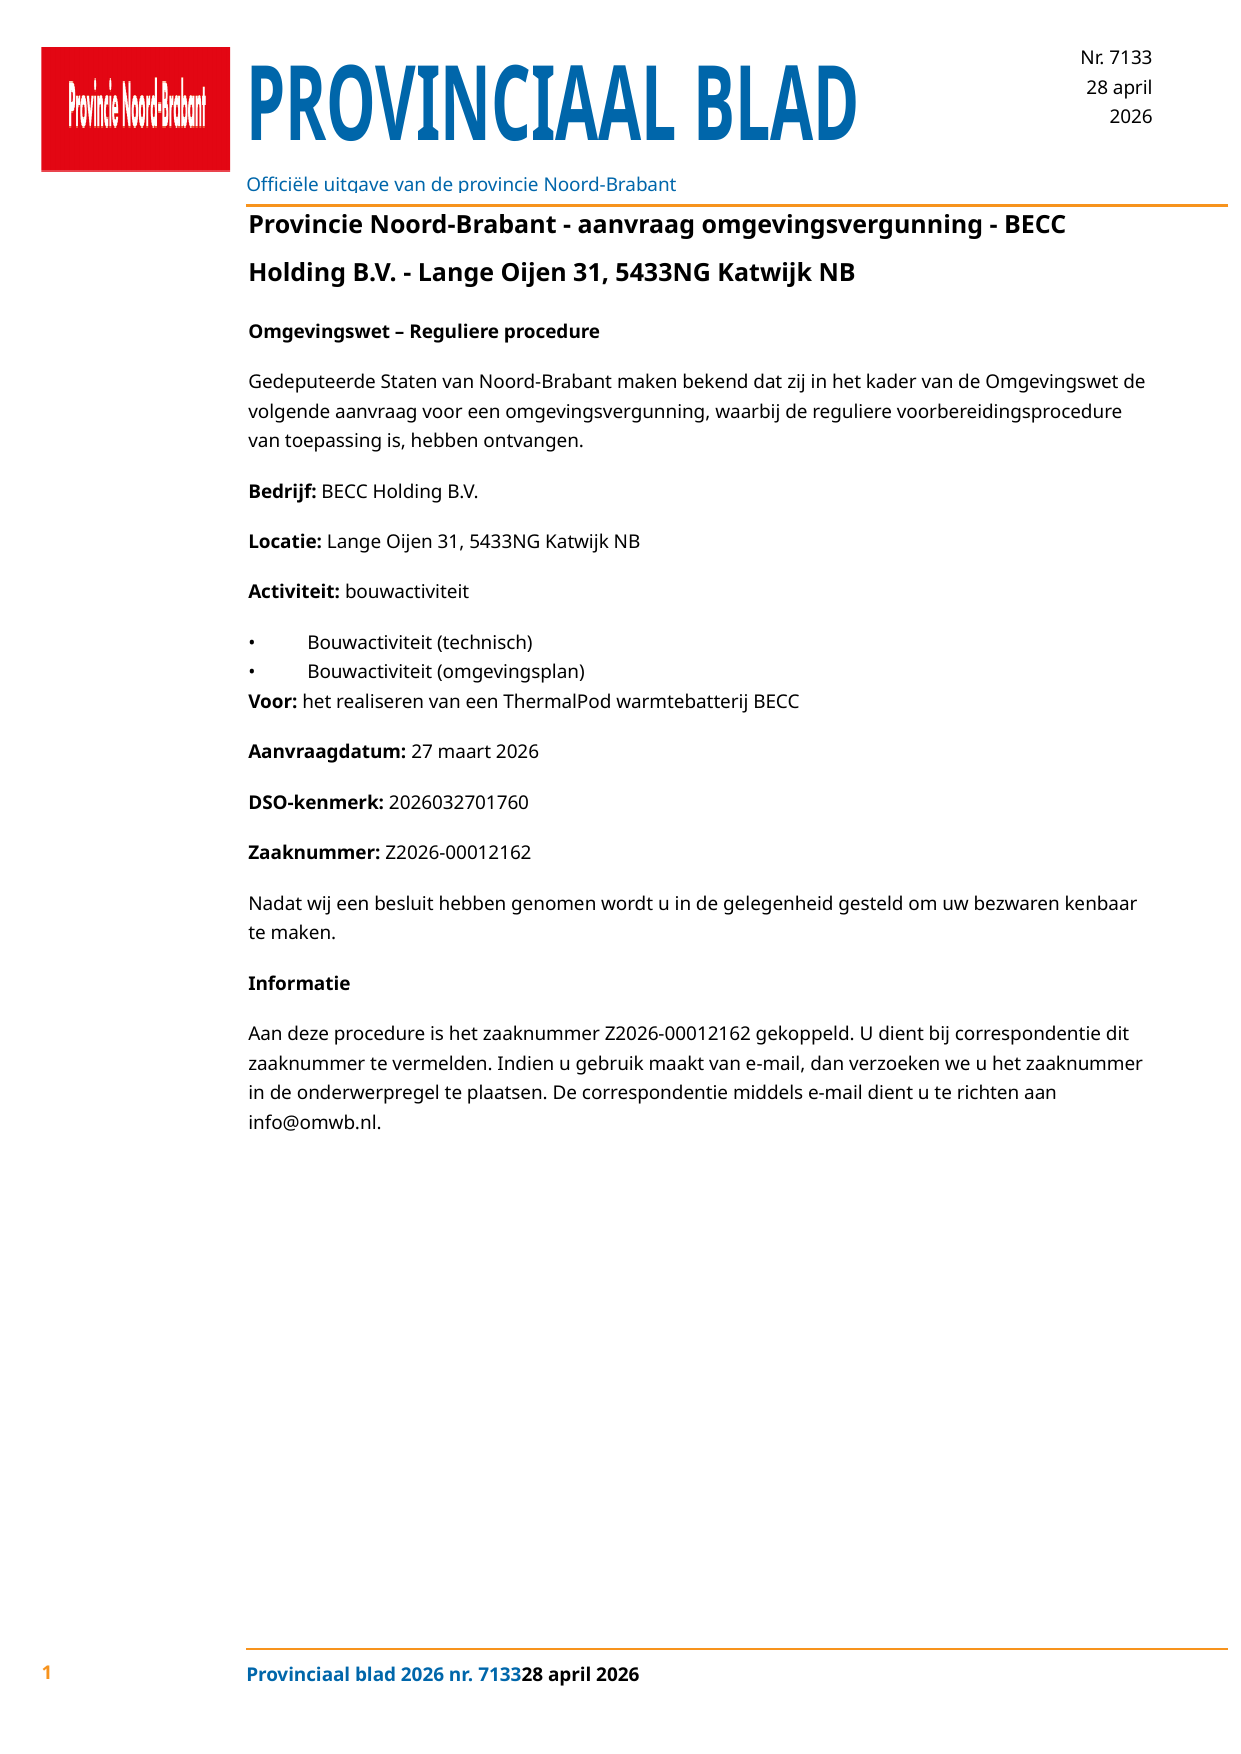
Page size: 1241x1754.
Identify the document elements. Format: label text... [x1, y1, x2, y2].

text Nadat wij een besluit hebben genomen wordt u in de gelegenheid gesteld om uw bezwaren kenbaar te maken. [248, 890, 1152, 945]
text Omgevingswet – Reguliere procedure [248, 318, 1152, 344]
picture [41, 47, 231, 172]
text Gedeputeerde Staten van Noord-Brabant maken bekend dat zij in het kader van de Omgevingswet de volgende aanvraag voor een omgevingsvergunning, waarbij de reguliere voorbereidingsprocedure van toepassing is, hebben ontvangen. [248, 368, 1152, 453]
list Bouwactiviteit (technisch) [248, 629, 1152, 655]
text Locatie: Lange Oijen 31, 5433NG Katwijk NB [248, 528, 1152, 554]
text Bedrijf: BECC Holding B.V. [248, 478, 1152, 504]
text Zaaknummer: Z2026-00012162 [248, 839, 1152, 865]
text Activiteit: bouwactiviteit [248, 579, 1152, 604]
text Aanvraagdatum: 27 maart 2026 [248, 739, 1152, 764]
text Voor: het realiseren van een ThermalPod warmtebatterij BECC [248, 688, 1152, 714]
text Informatie [248, 970, 1152, 996]
text Aan deze procedure is het zaaknummer Z2026-00012162 gekoppeld. U dient bij correspondentie dit zaaknummer te vermelden. Indien u gebruik maakt van e-mail, dan verzoeken we u het zaaknummer in de onderwerpregel te plaatsen. De correspondentie middels e-mail dient u te richten aan info@omwb.nl. [248, 1020, 1152, 1135]
text DSO-kenmerk: 2026032701760 [248, 789, 1152, 815]
list Bouwactiviteit (omgevingsplan) [248, 659, 1152, 684]
text Provincie Noord-Brabant - aanvraag omgevingsvergunning - BECC Holding B.V. - Lange Oijen 31, 5433NG Katwijk NB [248, 207, 1152, 288]
